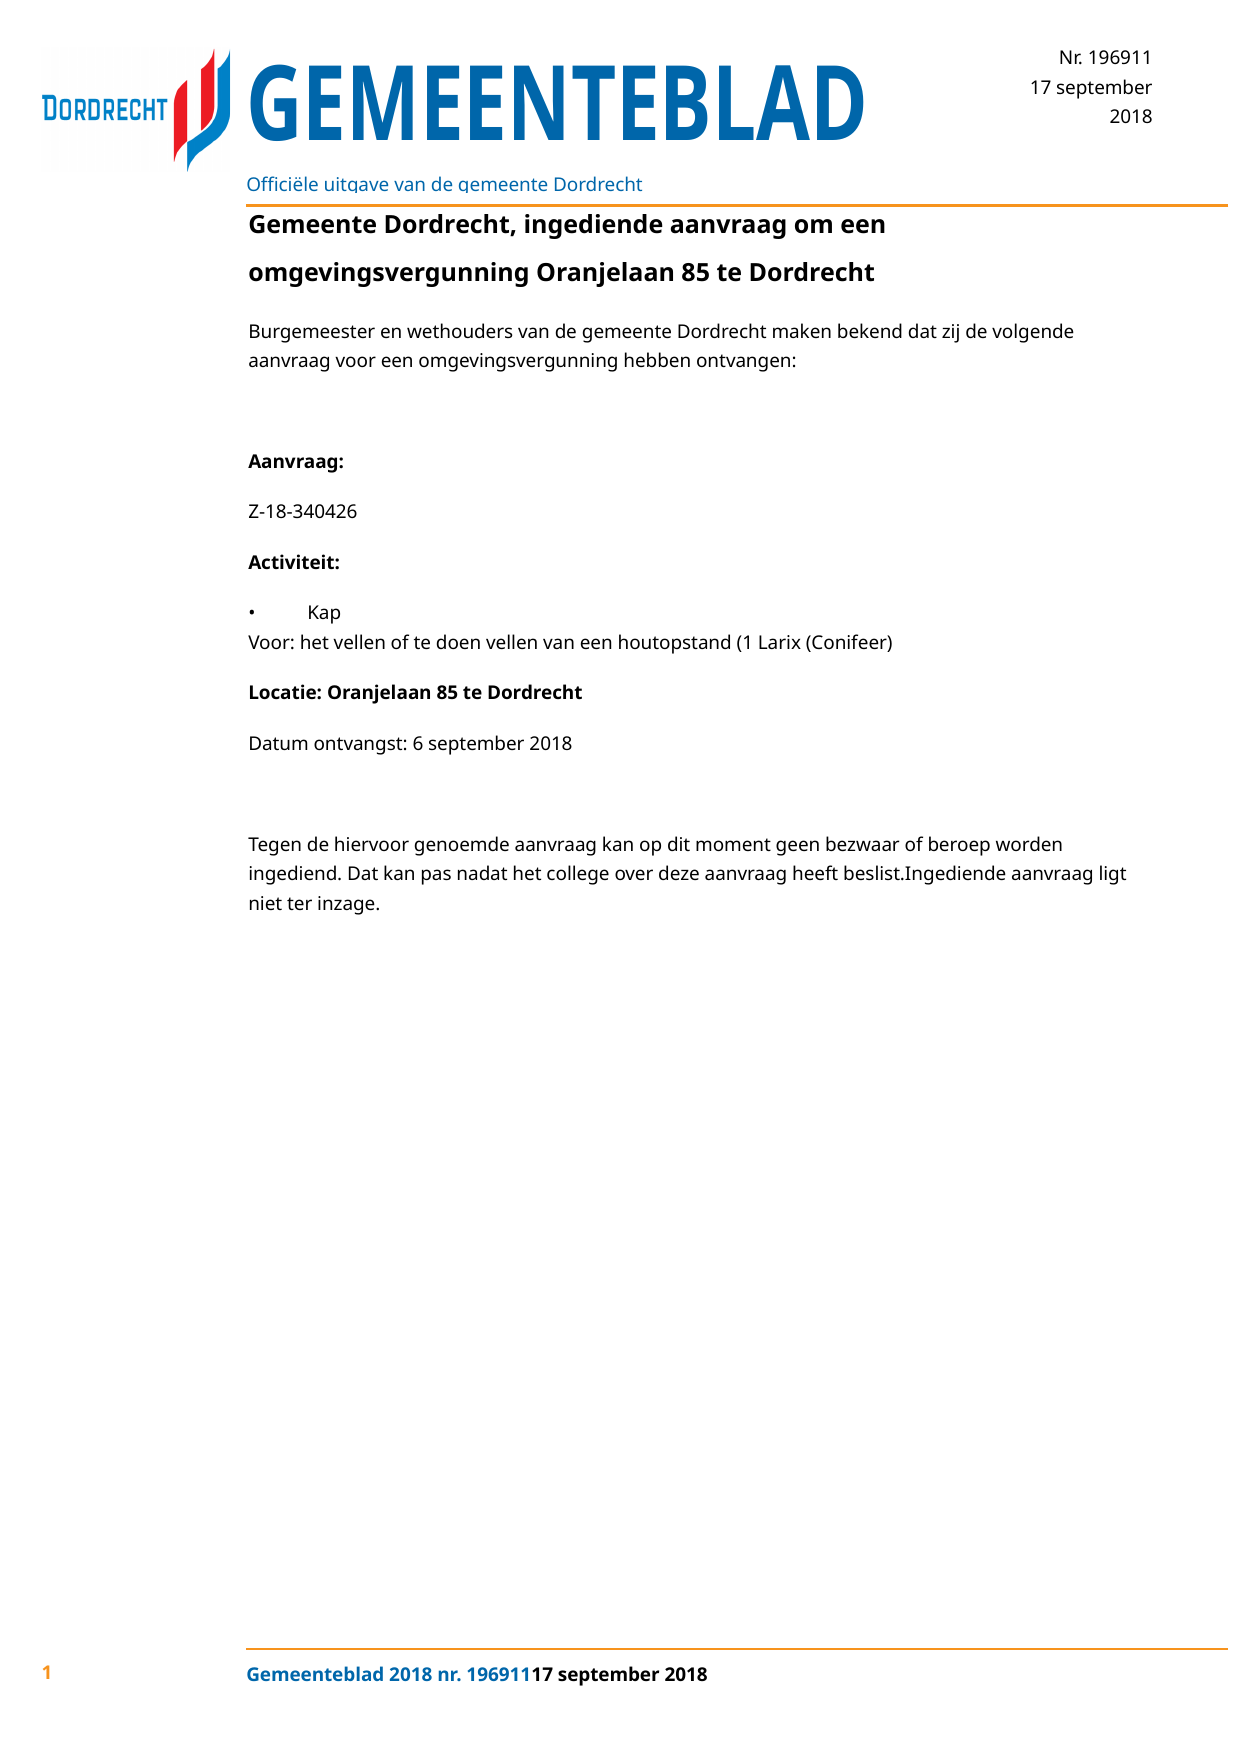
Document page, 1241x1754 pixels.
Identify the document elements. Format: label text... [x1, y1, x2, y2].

list Kap [248, 599, 1152, 625]
text Activiteit: [248, 549, 1152, 575]
text Locatie: Oranjelaan 85 te Dordrecht [248, 679, 1152, 705]
picture [41, 47, 231, 172]
text Gemeente Dordrecht, ingediende aanvraag om een omgevingsvergunning Oranjelaan 85 te Dordrecht [248, 207, 1152, 288]
text Datum ontvangst: 6 september 2018 [248, 730, 1152, 756]
text Z-18-340426 [248, 499, 1152, 524]
text Burgemeester en wethouders van de gemeente Dordrecht maken bekend dat zij de volgende aanvraag voor een omgevingsvergunning hebben ontvangen: [248, 318, 1152, 373]
text Aanvraag: [248, 448, 1152, 474]
text Voor: het vellen of te doen vellen van een houtopstand (1 Larix (Conifeer) [248, 629, 1152, 655]
text Tegen de hiervoor genoemde aanvraag kan op dit moment geen bezwaar of beroep worden ingediend. Dat kan pas nadat het college over deze aanvraag heeft beslist.Ingediende aanvraag ligt niet ter inzage. [248, 831, 1152, 916]
